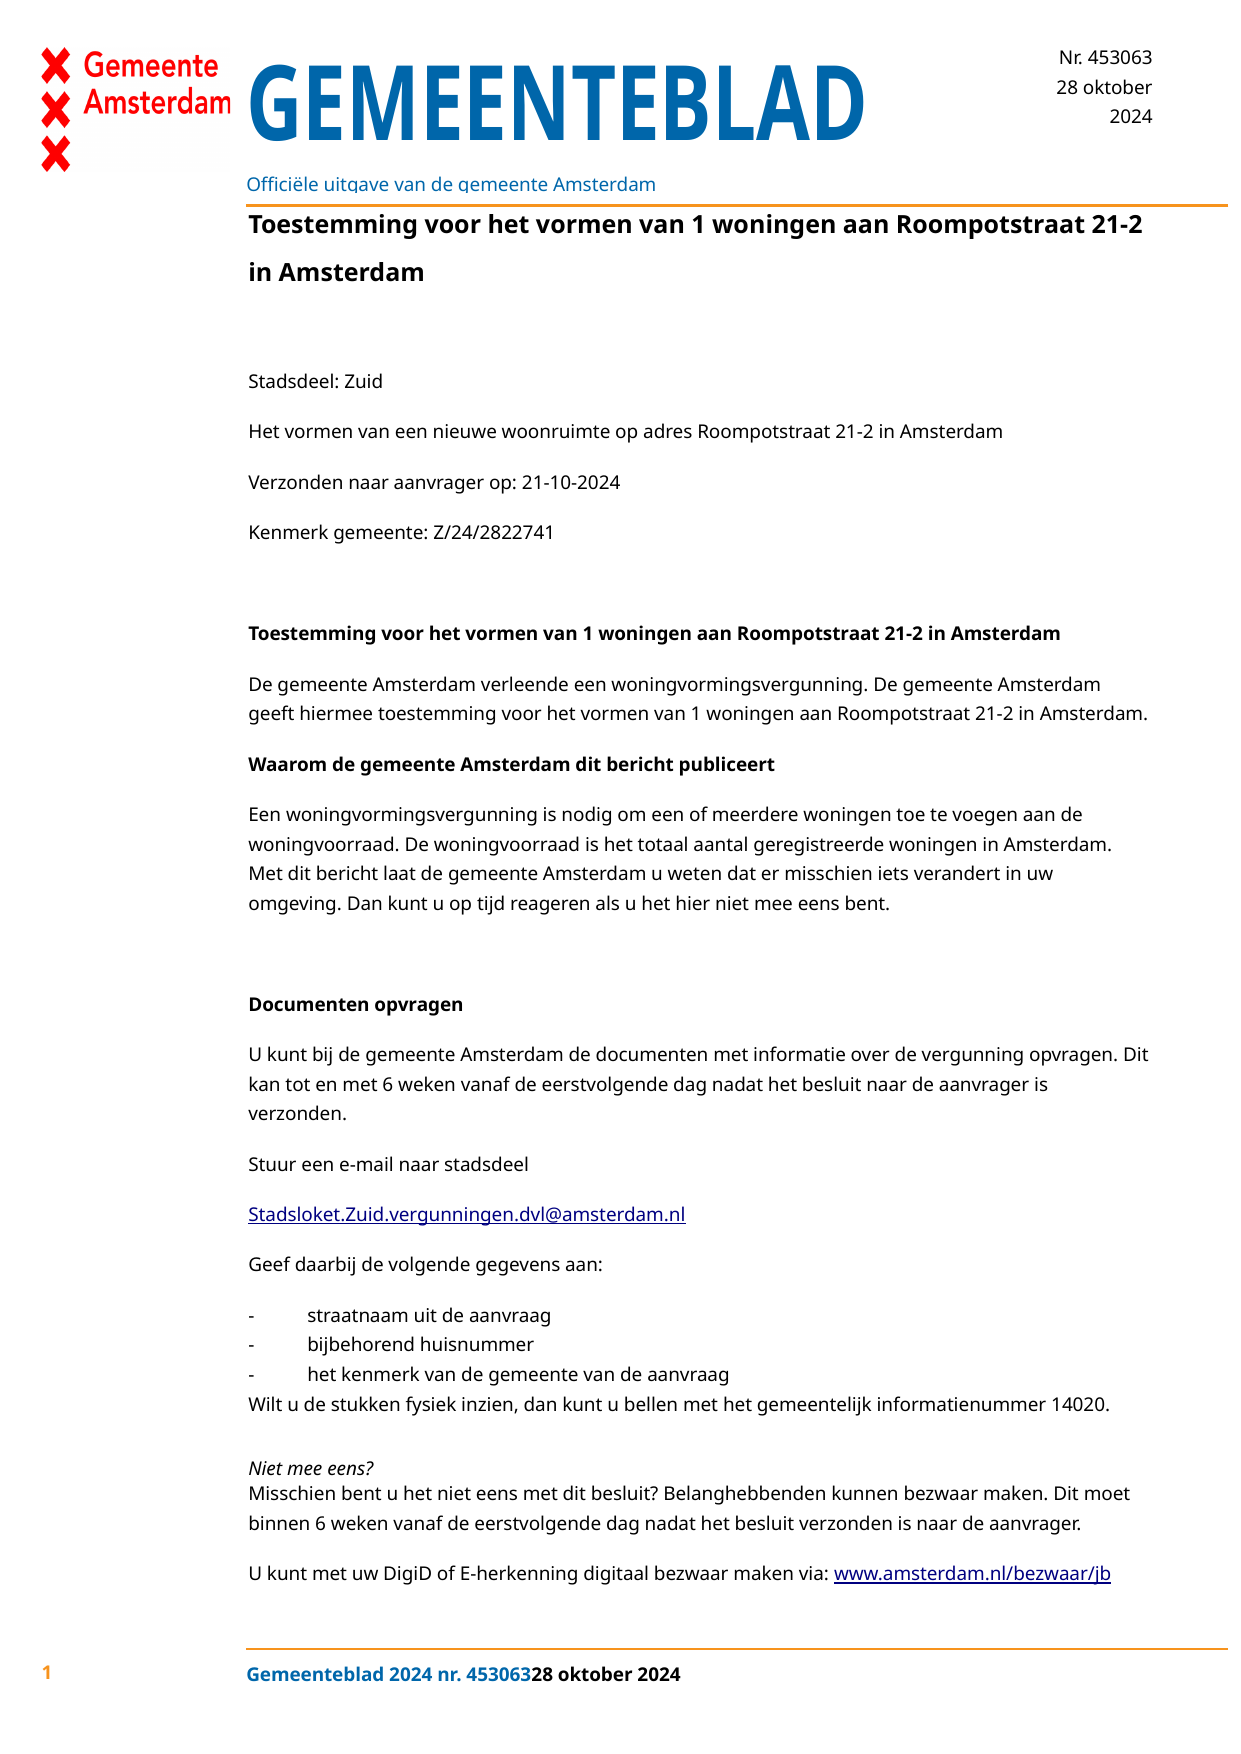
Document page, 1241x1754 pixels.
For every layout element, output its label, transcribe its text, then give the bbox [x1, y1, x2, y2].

text Stadsdeel: Zuid [248, 368, 1152, 394]
text Niet mee eens? [248, 1455, 1152, 1481]
list het kenmerk van de gemeente van de aanvraag [248, 1361, 1152, 1387]
text Een woningvormingsvergunning is nodig om een of meerdere woningen toe te voegen aan de woningvoorraad. De woningvoorraad is het totaal aantal geregistreerde woningen in Amsterdam. Met dit bericht laat de gemeente Amsterdam u weten dat er misschien iets verandert in uw omgeving. Dan kunt u op tijd reageren als u het hier niet mee eens bent. [248, 801, 1152, 916]
text Toestemming voor het vormen van 1 woningen aan Roompotstraat 21-2 in Amsterdam [248, 207, 1152, 288]
text Documenten opvragen [248, 991, 1152, 1017]
text Stuur een e-mail naar stadsdeel [248, 1151, 1152, 1177]
text Geef daarbij de volgende gegevens aan: [248, 1252, 1152, 1277]
list straatnaam uit de aanvraag [248, 1302, 1152, 1328]
text De gemeente Amsterdam verleende een woningvormingsvergunning. De gemeente Amsterdam geeft hiermee toestemming voor het vormen van 1 woningen aan Roompotstraat 21-2 in Amsterdam. [248, 671, 1152, 726]
text Verzonden naar aanvrager op: 21-10-2024 [248, 469, 1152, 495]
picture [41, 47, 231, 172]
list bijbehorend huisnummer [248, 1332, 1152, 1357]
text Het vormen van een nieuwe woonruimte op adres Roompotstraat 21-2 in Amsterdam [248, 419, 1152, 444]
text Stadsloket.Zuid.vergunningen.dvl@amsterdam.nl [248, 1201, 1152, 1227]
text Kenmerk gemeente: Z/24/2822741 [248, 519, 1152, 545]
text U kunt met uw DigiD of E-herkenning digitaal bezwaar maken via: www.amsterdam.nl/bezwaar/jb [248, 1561, 1152, 1586]
text Toestemming voor het vormen van 1 woningen aan Roompotstraat 21-2 in Amsterdam [248, 620, 1152, 646]
text Waarom de gemeente Amsterdam dit bericht publiceert [248, 751, 1152, 777]
text U kunt bij de gemeente Amsterdam de documenten met informatie over de vergunning opvragen. Dit kan tot en met 6 weken vanaf de eerstvolgende dag nadat het besluit naar de aanvrager is verzonden. [248, 1041, 1152, 1126]
text Misschien bent u het niet eens met dit besluit? Belanghebbenden kunnen bezwaar maken. Dit moet binnen 6 weken vanaf de eerstvolgende dag nadat het besluit verzonden is naar de aanvrager. [248, 1481, 1152, 1536]
text Wilt u de stukken fysiek inzien, dan kunt u bellen met het gemeentelijk informatienummer 14020. [248, 1391, 1152, 1417]
